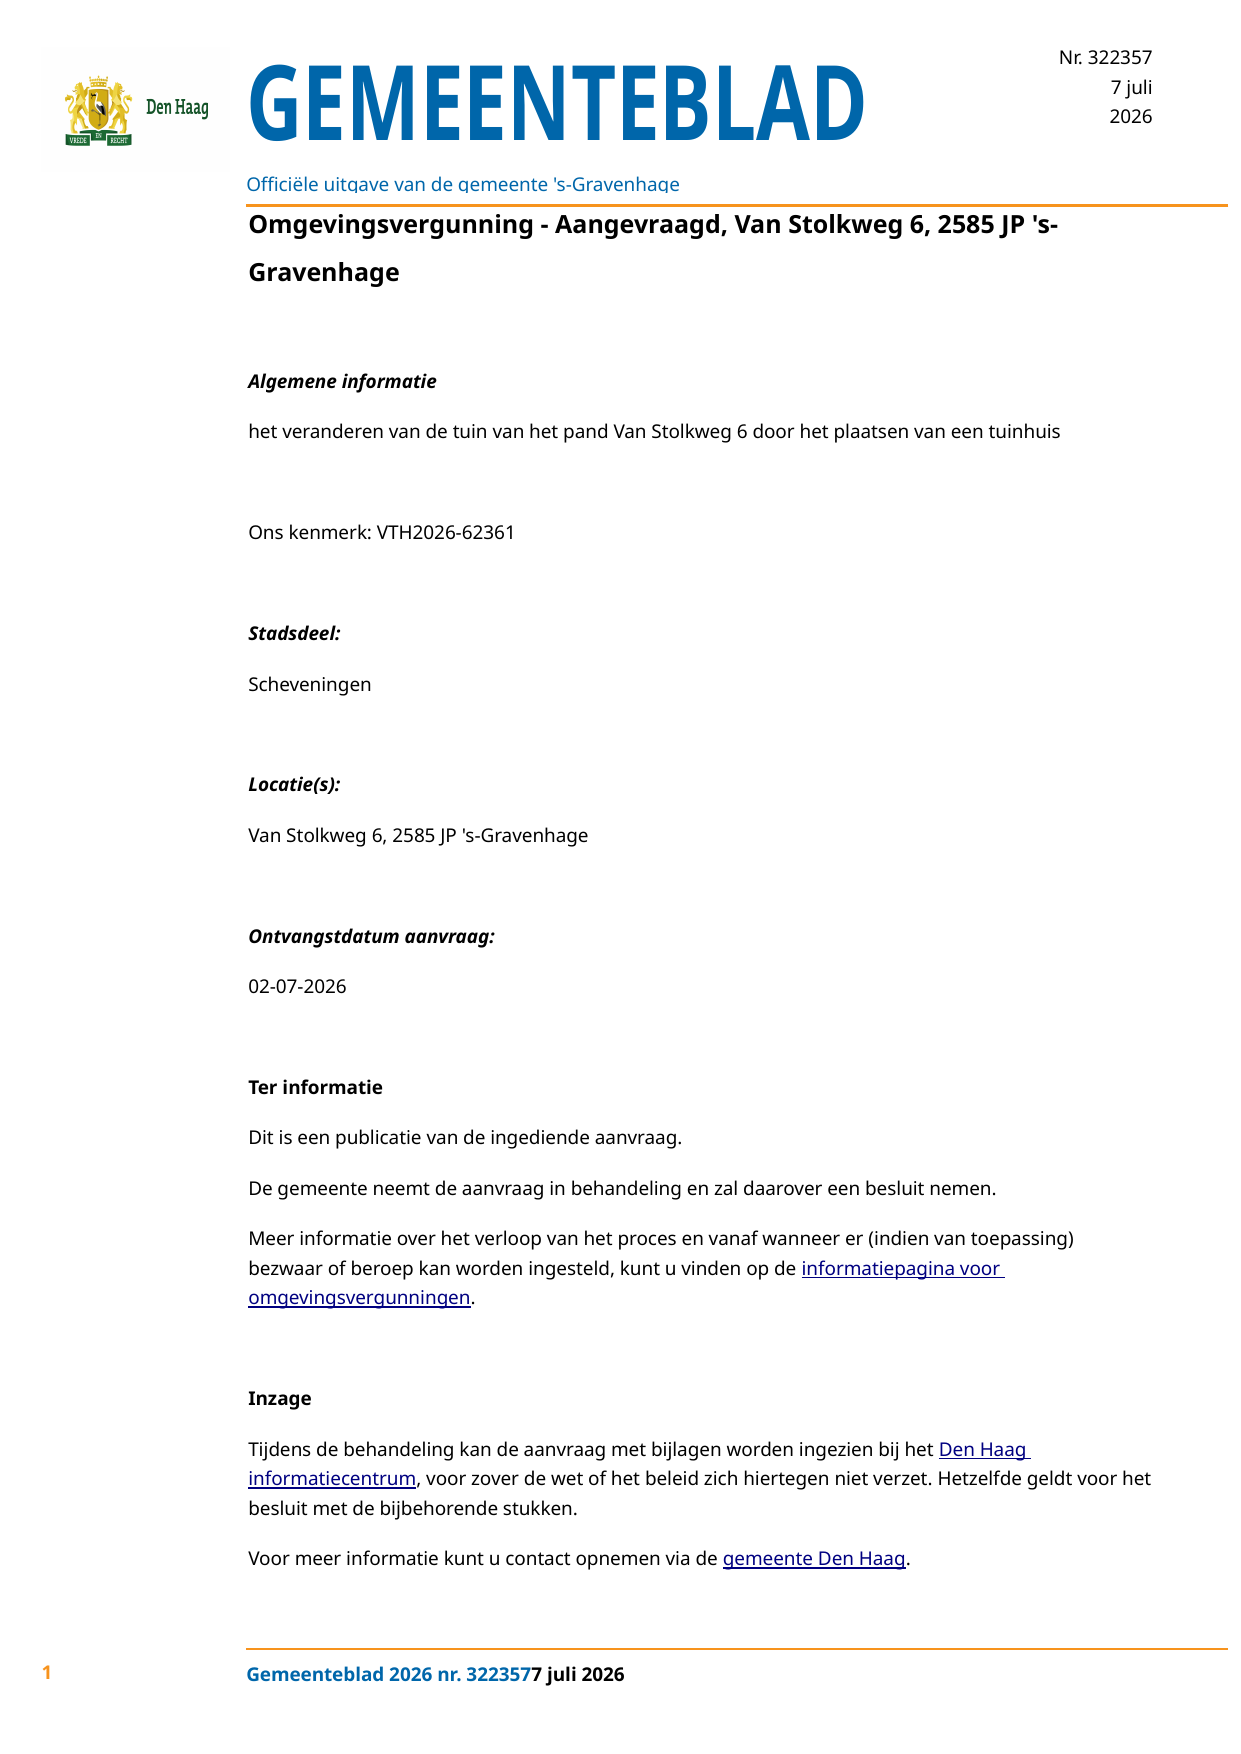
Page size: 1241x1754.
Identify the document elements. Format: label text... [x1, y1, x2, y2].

text Scheveningen [248, 671, 1152, 697]
text Stadsdeel: [248, 620, 1152, 646]
text het veranderen van de tuin van het pand Van Stolkweg 6 door het plaatsen van een tuinhuis [248, 419, 1152, 444]
text Ter informatie [248, 1074, 1152, 1100]
text Tijdens de behandeling kan de aanvraag met bijlagen worden ingezien bij het Den Haag informatiecentrum, voor zover de wet of het beleid zich hiertegen niet verzet. Hetzelfde geldt voor het besluit met de bijbehorende stukken. [248, 1436, 1152, 1521]
text Omgevingsvergunning - Aangevraagd, Van Stolkweg 6, 2585 JP 's-Gravenhage [248, 207, 1152, 288]
text Ons kenmerk: VTH2026-62361 [248, 519, 1152, 545]
text Ontvangstdatum aanvraag: [248, 923, 1152, 949]
text De gemeente neemt de aanvraag in behandeling en zal daarover een besluit nemen. [248, 1175, 1152, 1201]
text Locatie(s): [248, 772, 1152, 797]
text 02-07-2026 [248, 973, 1152, 999]
text Dit is een publicatie van de ingediende aanvraag. [248, 1124, 1152, 1150]
text Meer informatie over het verloop van het proces en vanaf wanneer er (indien van toepassing) bezwaar of beroep kan worden ingesteld, kunt u vinden op de informatiepagina voor omgevingsvergunningen. [248, 1225, 1152, 1310]
text Algemene informatie [248, 368, 1152, 394]
text Inzage [248, 1385, 1152, 1411]
picture [41, 47, 231, 172]
text Van Stolkweg 6, 2585 JP 's-Gravenhage [248, 822, 1152, 848]
text Voor meer informatie kunt u contact opnemen via de gemeente Den Haag. [248, 1545, 1152, 1571]
